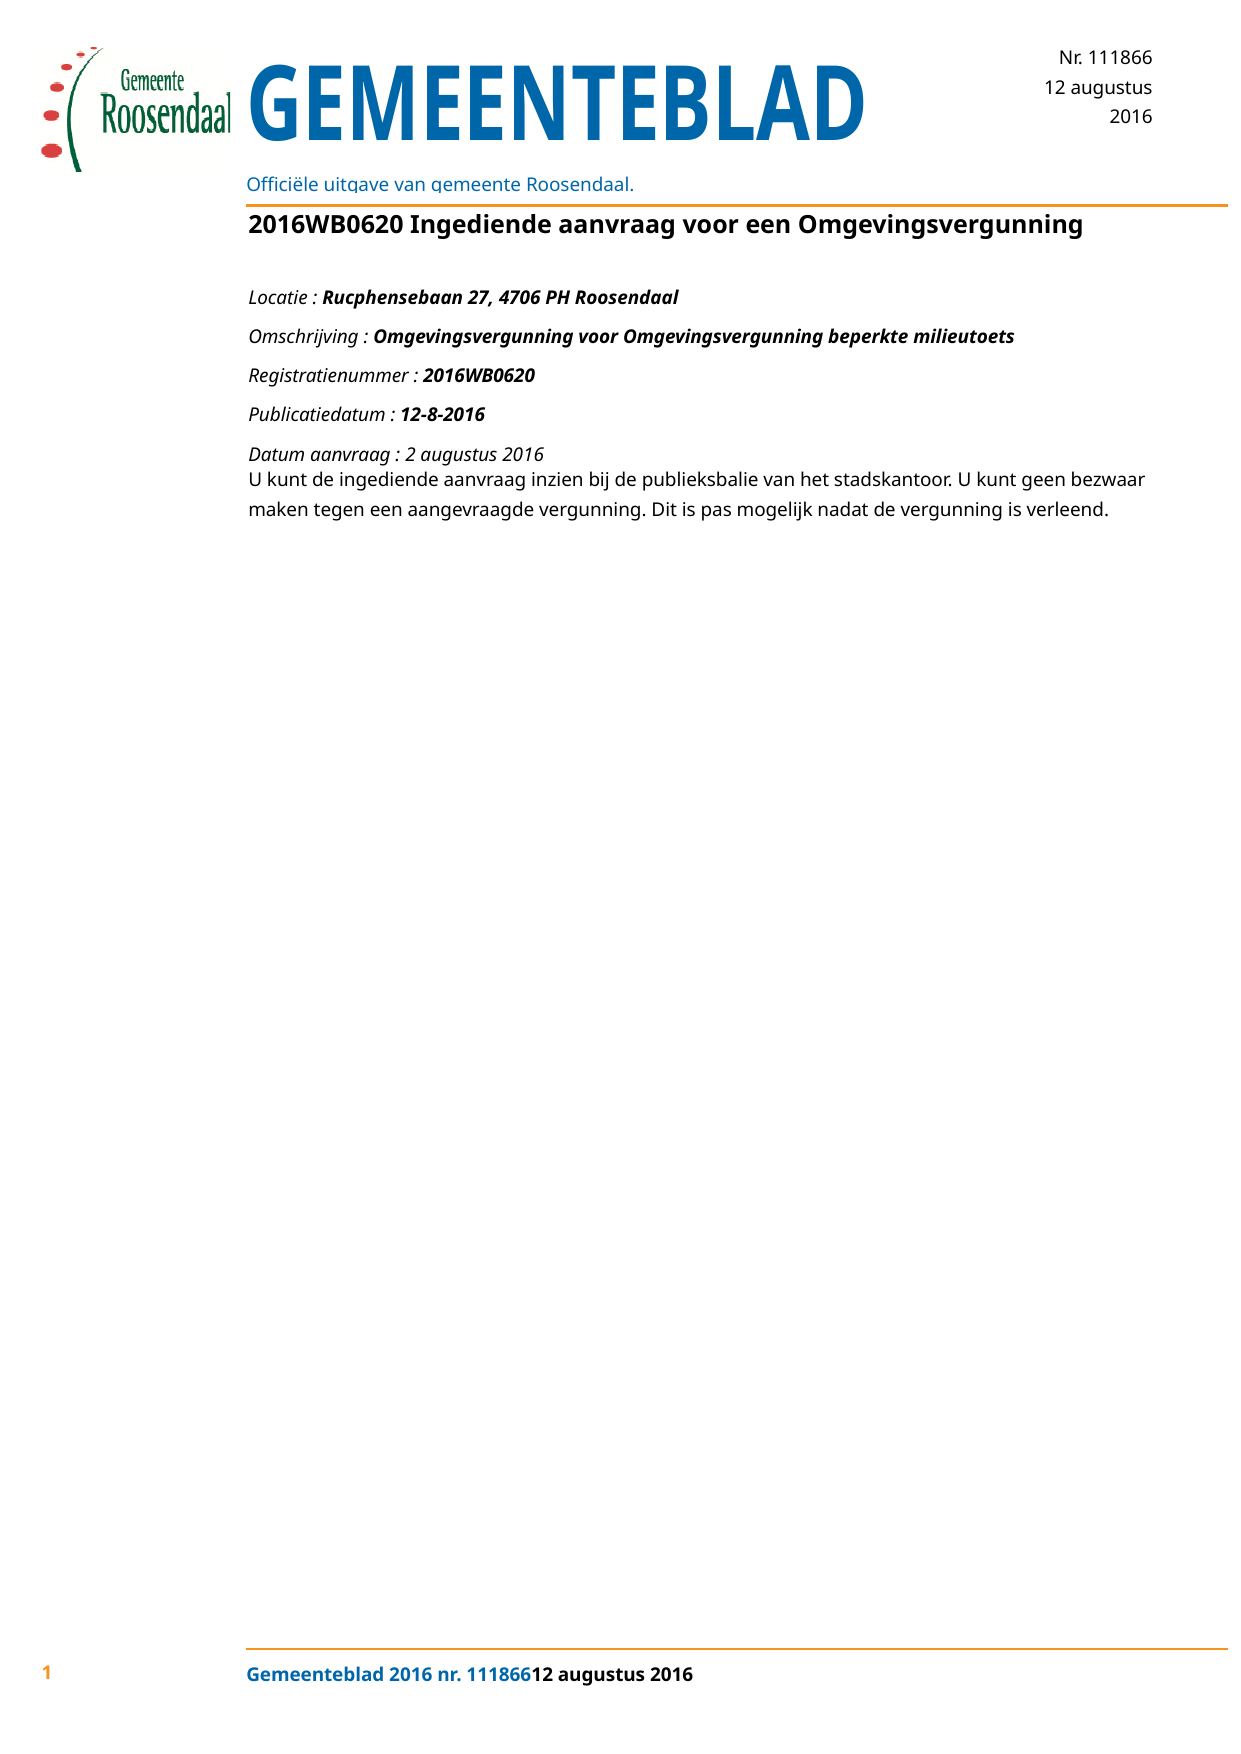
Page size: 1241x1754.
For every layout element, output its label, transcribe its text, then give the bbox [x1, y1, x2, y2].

text Locatie : Rucphensebaan 27, 4706 PH Roosendaal [248, 284, 1152, 309]
text U kunt de ingediende aanvraag inzien bij de publieksbalie van het stadskantoor. U kunt geen bezwaar maken tegen een aangevraagde vergunning. Dit is pas mogelijk nadat de vergunning is verleend. [248, 467, 1152, 522]
text Registratienummer : 2016WB0620 [248, 362, 1152, 388]
picture [41, 47, 231, 172]
text Publicatiedatum : 12-8-2016 [248, 402, 1152, 427]
text 2016WB0620 Ingediende aanvraag voor een Omgevingsvergunning [248, 207, 1152, 241]
text Datum aanvraag : 2 augustus 2016 [248, 441, 1152, 467]
text Omschrijving : Omgevingsvergunning voor Omgevingsvergunning beperkte milieutoets [248, 323, 1152, 349]
